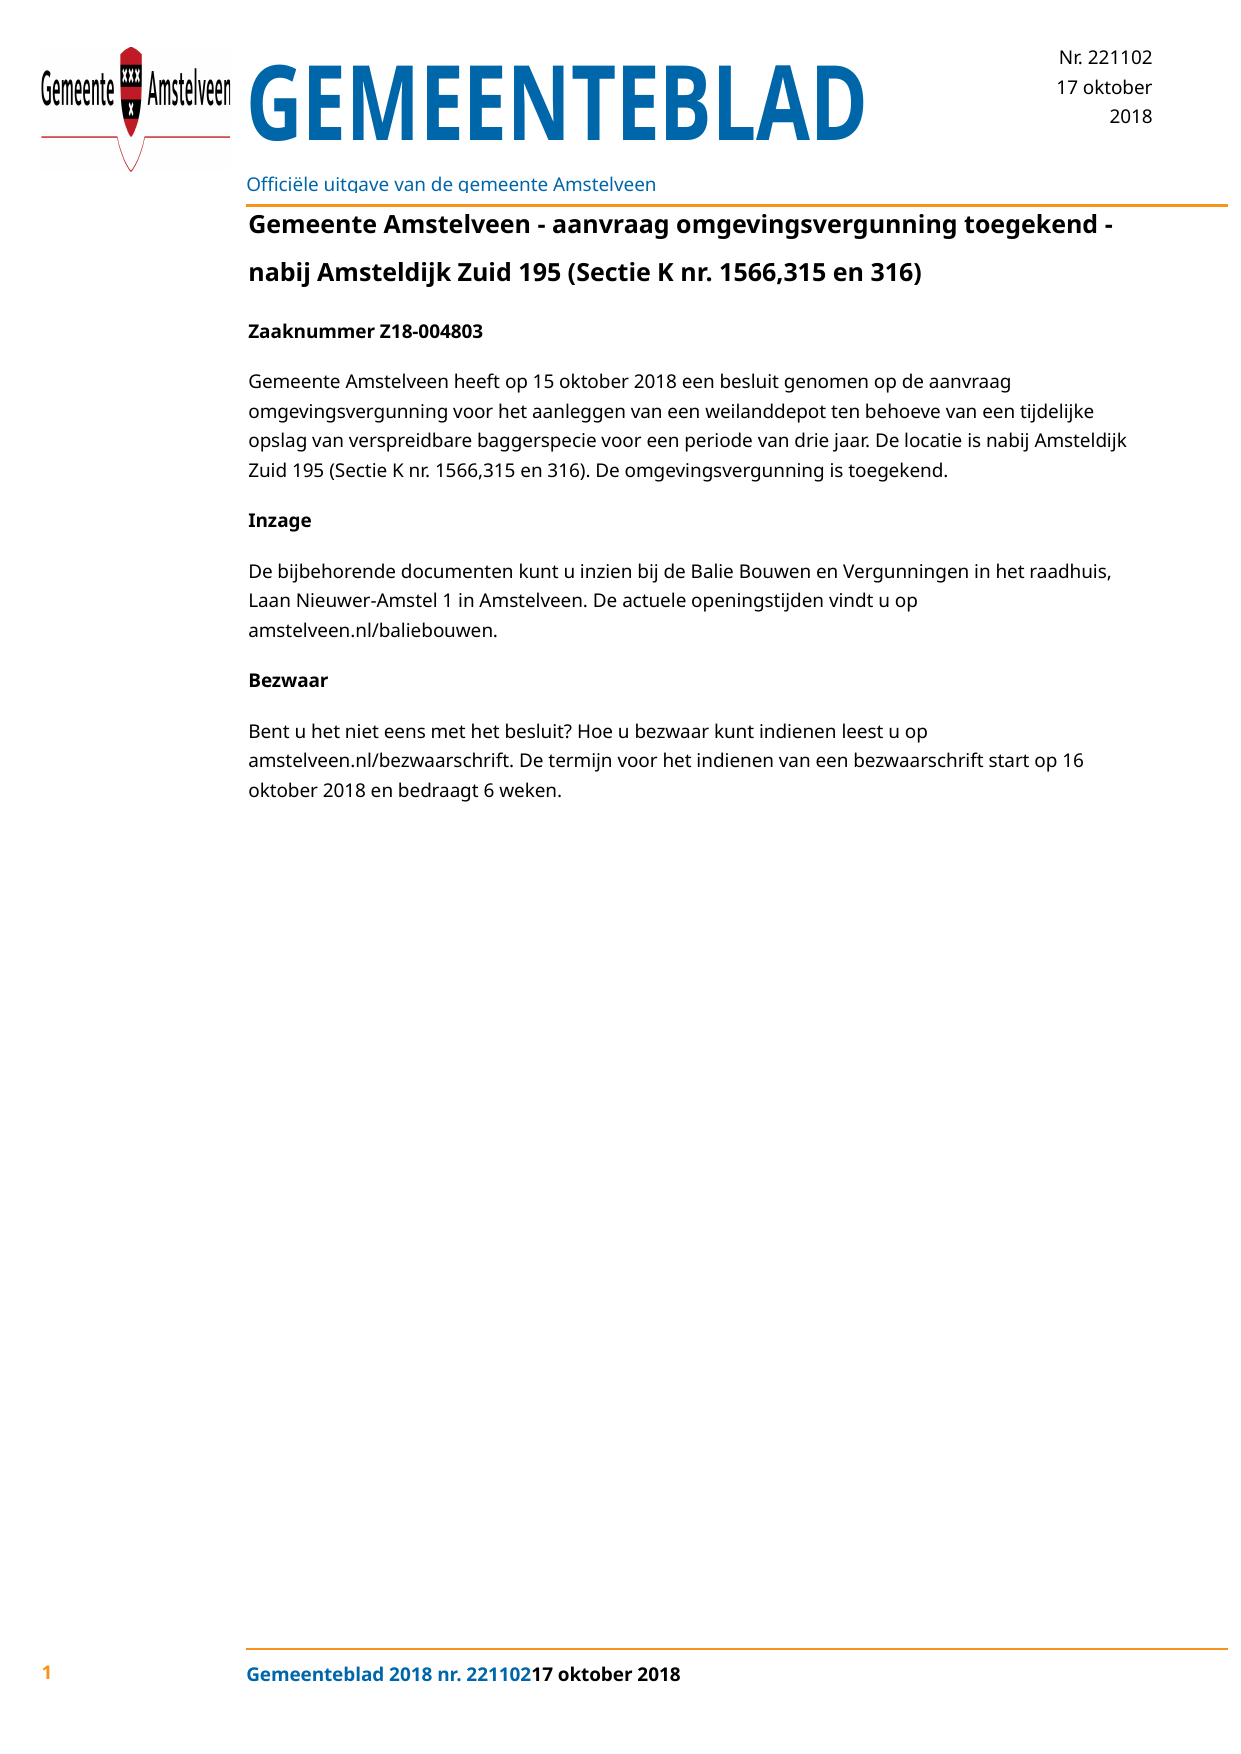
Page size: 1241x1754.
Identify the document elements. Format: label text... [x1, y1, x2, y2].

text Gemeente Amstelveen heeft op 15 oktober 2018 een besluit genomen op de aanvraag omgevingsvergunning voor het aanleggen van een weilanddepot ten behoeve van een tijdelijke opslag van verspreidbare baggerspecie voor een periode van drie jaar. De locatie is nabij Amsteldijk Zuid 195 (Sectie K nr. 1566,315 en 316). De omgevingsvergunning is toegekend. [248, 368, 1152, 483]
text Zaaknummer Z18-004803 [248, 318, 1152, 344]
text Bezwaar [248, 667, 1152, 693]
picture [41, 47, 231, 172]
text De bijbehorende documenten kunt u inzien bij de Balie Bouwen en Vergunningen in het raadhuis, Laan Nieuwer-Amstel 1 in Amstelveen. De actuele openingstijden vindt u op amstelveen.nl/baliebouwen. [248, 558, 1152, 643]
text Inzage [248, 507, 1152, 533]
text Bent u het niet eens met het besluit? Hoe u bezwaar kunt indienen leest u op amstelveen.nl/bezwaarschrift. De termijn voor het indienen van een bezwaarschrift start op 16 oktober 2018 en bedraagt 6 weken. [248, 718, 1152, 803]
text Gemeente Amstelveen - aanvraag omgevingsvergunning toegekend - nabij Amsteldijk Zuid 195 (Sectie K nr. 1566,315 en 316) [248, 207, 1152, 288]
